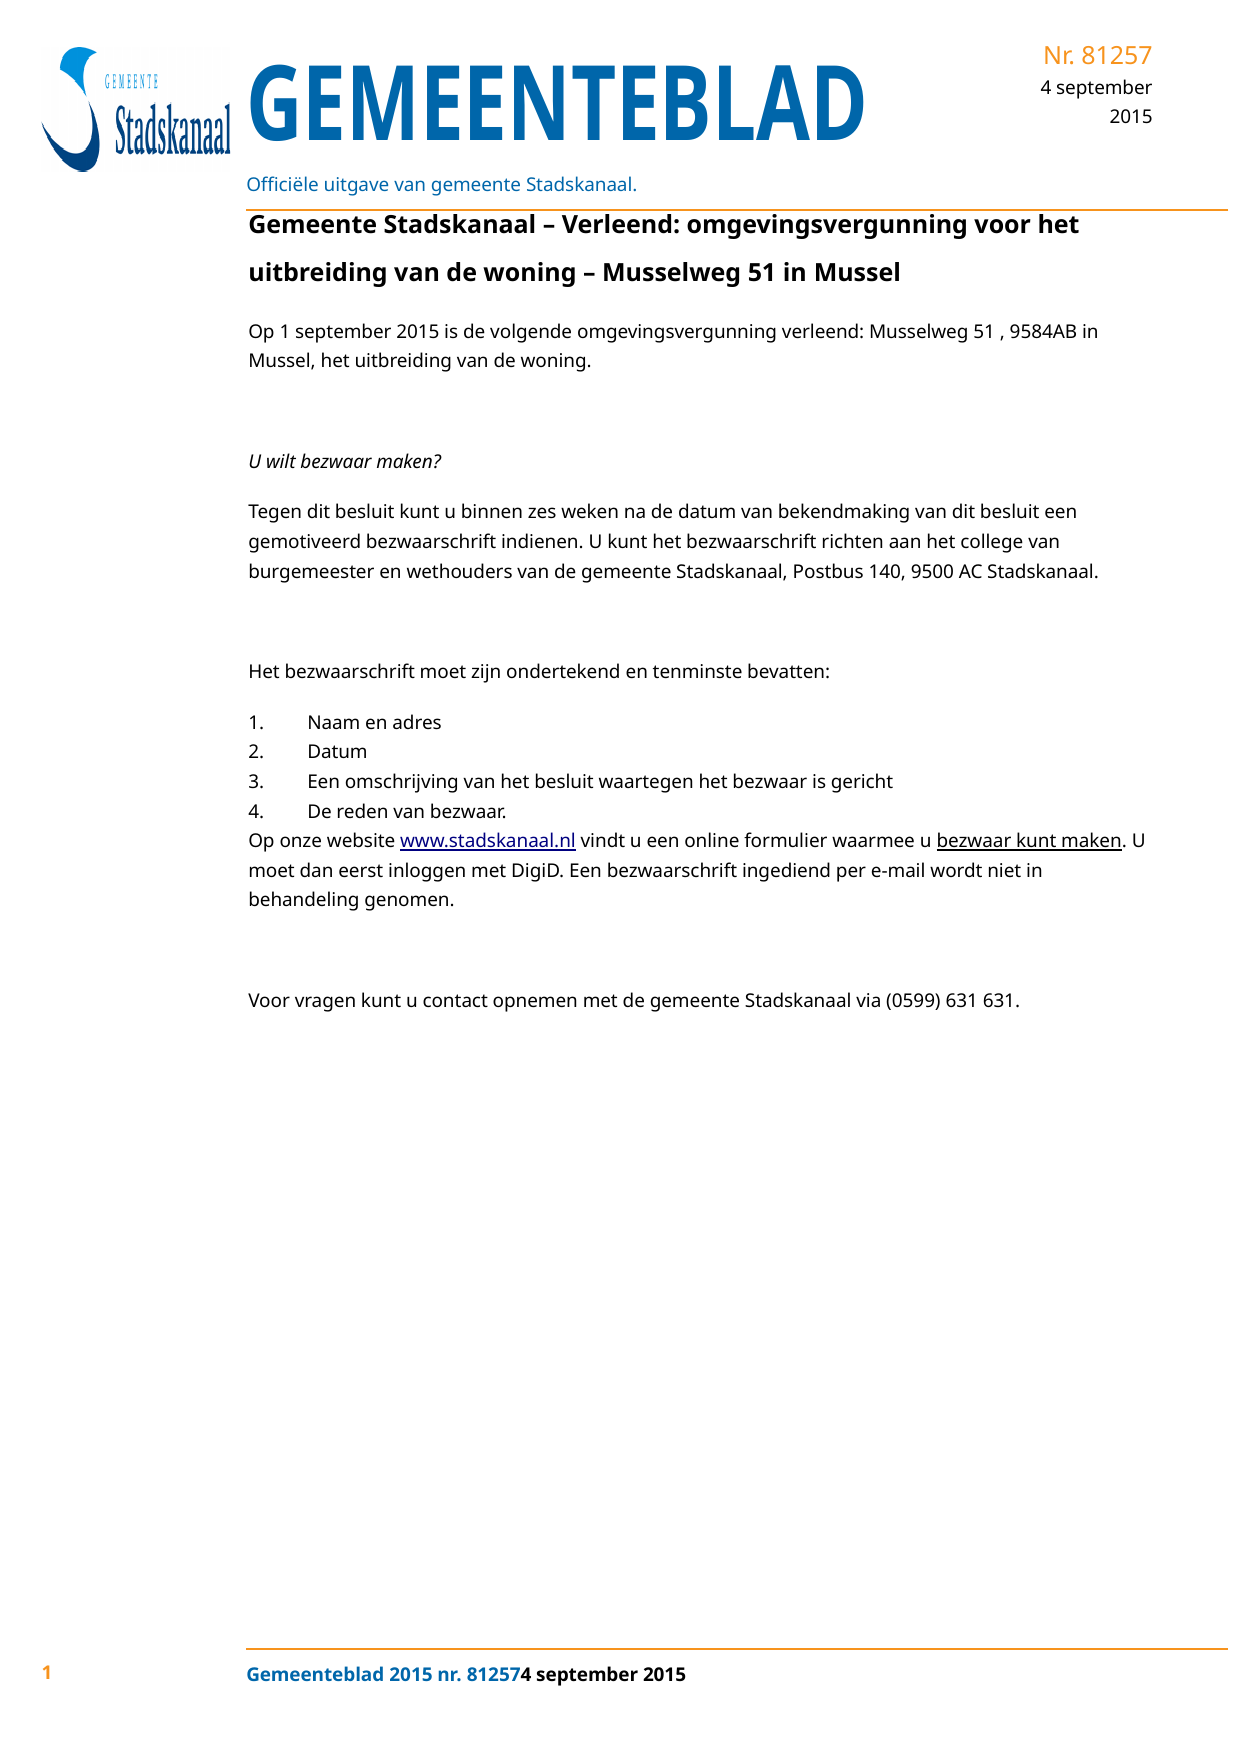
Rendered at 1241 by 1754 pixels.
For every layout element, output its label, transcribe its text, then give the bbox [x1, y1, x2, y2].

list Datum [248, 739, 1152, 764]
picture [41, 47, 231, 172]
text U wilt bezwaar maken? [248, 448, 1152, 474]
text Tegen dit besluit kunt u binnen zes weken na de datum van bekendmaking van dit besluit een gemotiveerd bezwaarschrift indienen. U kunt het bezwaarschrift richten aan het college van burgemeester en wethouders van de gemeente Stadskanaal, Postbus 140, 9500 AC Stadskanaal. [248, 499, 1152, 584]
text Het bezwaarschrift moet zijn ondertekend en tenminste bevatten: [248, 659, 1152, 684]
text Op onze website www.stadskanaal.nl vindt u een online formulier waarmee u bezwaar kunt maken. U moet dan eerst inloggen met DigiD. Een bezwaarschrift ingediend per e-mail wordt niet in behandeling genomen. [248, 827, 1152, 912]
text Op 1 september 2015 is de volgende omgevingsvergunning verleend: Musselweg 51 , 9584AB in Mussel, het uitbreiding van de woning. [248, 318, 1152, 373]
text Voor vragen kunt u contact opnemen met de gemeente Stadskanaal via (0599) 631 631. [248, 987, 1152, 1013]
text Gemeente Stadskanaal – Verleend: omgevingsvergunning voor het uitbreiding van de woning – Musselweg 51 in Mussel [248, 211, 1152, 288]
list De reden van bezwaar. [248, 798, 1152, 824]
list Naam en adres [248, 709, 1152, 735]
list Een omschrijving van het besluit waartegen het bezwaar is gericht [248, 768, 1152, 794]
